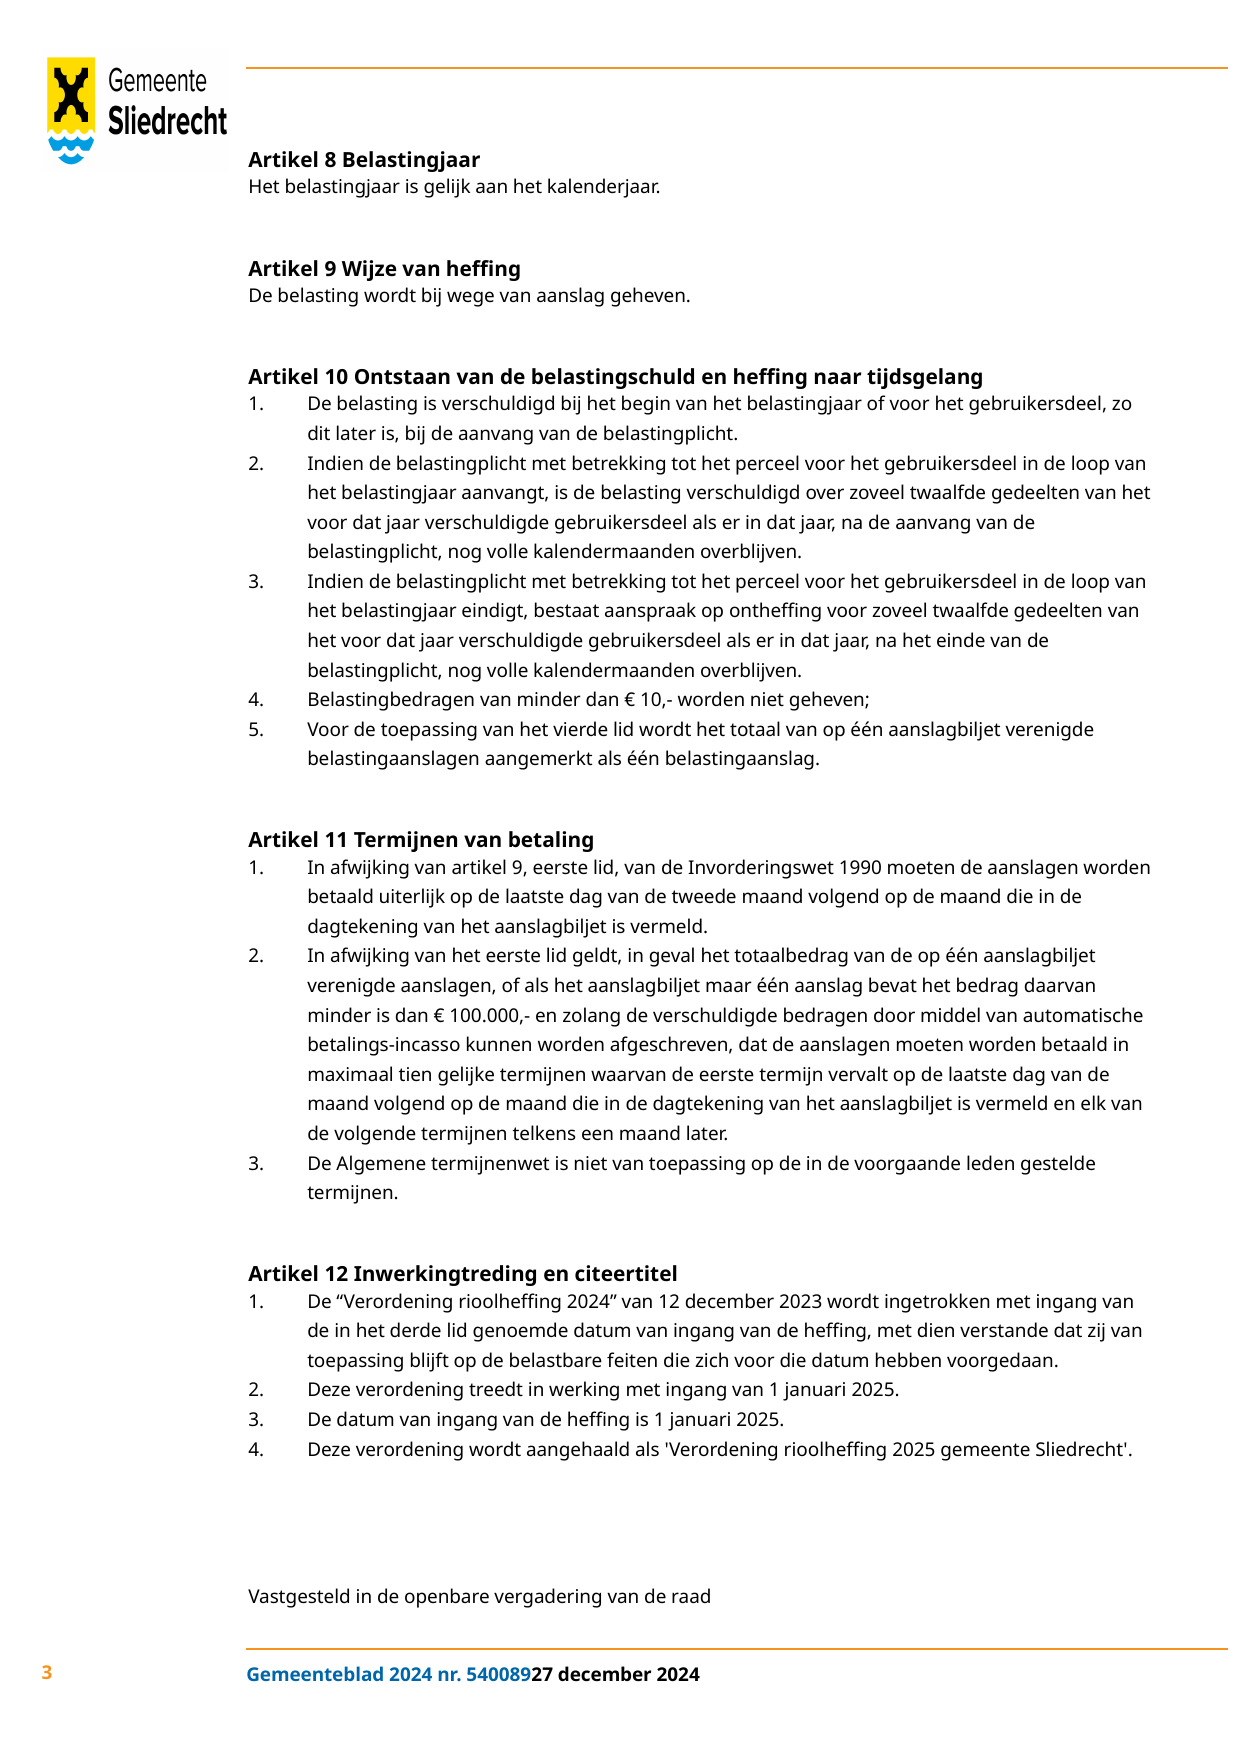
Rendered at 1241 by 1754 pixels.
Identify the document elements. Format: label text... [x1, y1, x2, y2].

text De belasting wordt bij wege van aanslag geheven. [248, 282, 1152, 308]
list Indien de belastingplicht met betrekking tot het perceel voor het gebruikersdeel in de loop van het belastingjaar aanvangt, is de belasting verschuldigd over zoveel twaalfde gedeelten van het voor dat jaar verschuldigde gebruikersdeel als er in dat jaar, na de aanvang van de belastingplicht, nog volle kalendermaanden overblijven. [248, 450, 1152, 564]
list Voor de toepassing van het vierde lid wordt het totaal van op één aanslagbiljet verenigde belastingaanslagen aangemerkt als één belastingaanslag. [248, 716, 1152, 771]
list De “Verordening rioolheffing 2024” van 12 december 2023 wordt ingetrokken met ingang van de in het derde lid genoemde datum van ingang van de heffing, met dien verstande dat zij van toepassing blijft op de belastbare feiten die zich voor die datum hebben voorgedaan. [248, 1288, 1152, 1373]
list Deze verordening wordt aangehaald als 'Verordening rioolheffing 2025 gemeente Sliedrecht'. [248, 1436, 1152, 1461]
list De Algemene termijnenwet is niet van toepassing op de in de voorgaande leden gestelde termijnen. [248, 1150, 1152, 1205]
picture [41, 47, 231, 172]
text Artikel 9 Wijze van heffing [248, 254, 1152, 282]
list De datum van ingang van de heffing is 1 januari 2025. [248, 1406, 1152, 1432]
list In afwijking van het eerste lid geldt, in geval het totaalbedrag van de op één aanslagbiljet verenigde aanslagen, of als het aanslagbiljet maar één aanslag bevat het bedrag daarvan minder is dan € 100.000,- en zolang de verschuldigde bedragen door middel van automatische betalings-incasso kunnen worden afgeschreven, dat de aanslagen moeten worden betaald in maximaal tien gelijke termijnen waarvan de eerste termijn vervalt op de laatste dag van de maand volgend op de maand die in de dagtekening van het aanslagbiljet is vermeld en elk van de volgende termijnen telkens een maand later. [248, 943, 1152, 1146]
text Artikel 11 Termijnen van betaling [248, 826, 1152, 854]
text Artikel 10 Ontstaan van de belastingschuld en heffing naar tijdsgelang [248, 362, 1152, 391]
list Indien de belastingplicht met betrekking tot het perceel voor het gebruikersdeel in de loop van het belastingjaar eindigt, bestaat aanspraak op ontheffing voor zoveel twaalfde gedeelten van het voor dat jaar verschuldigde gebruikersdeel als er in dat jaar, na het einde van de belastingplicht, nog volle kalendermaanden overblijven. [248, 568, 1152, 682]
list De belasting is verschuldigd bij het begin van het belastingjaar of voor het gebruikersdeel, zo dit later is, bij de aanvang van de belastingplicht. [248, 391, 1152, 446]
text Artikel 8 Belastingjaar [248, 145, 1152, 174]
list Deze verordening treedt in werking met ingang van 1 januari 2025. [248, 1377, 1152, 1402]
text Artikel 12 Inwerkingtreding en citeertitel [248, 1259, 1152, 1288]
text Het belastingjaar is gelijk aan het kalenderjaar. [248, 174, 1152, 199]
list In afwijking van artikel 9, eerste lid, van de Invorderingswet 1990 moeten de aanslagen worden betaald uiterlijk op de laatste dag van de tweede maand volgend op de maand die in de dagtekening van het aanslagbiljet is vermeld. [248, 854, 1152, 939]
text Vastgesteld in de openbare vergadering van de raad [248, 1584, 1152, 1609]
list Belastingbedragen van minder dan € 10,- worden niet geheven; [248, 686, 1152, 712]
